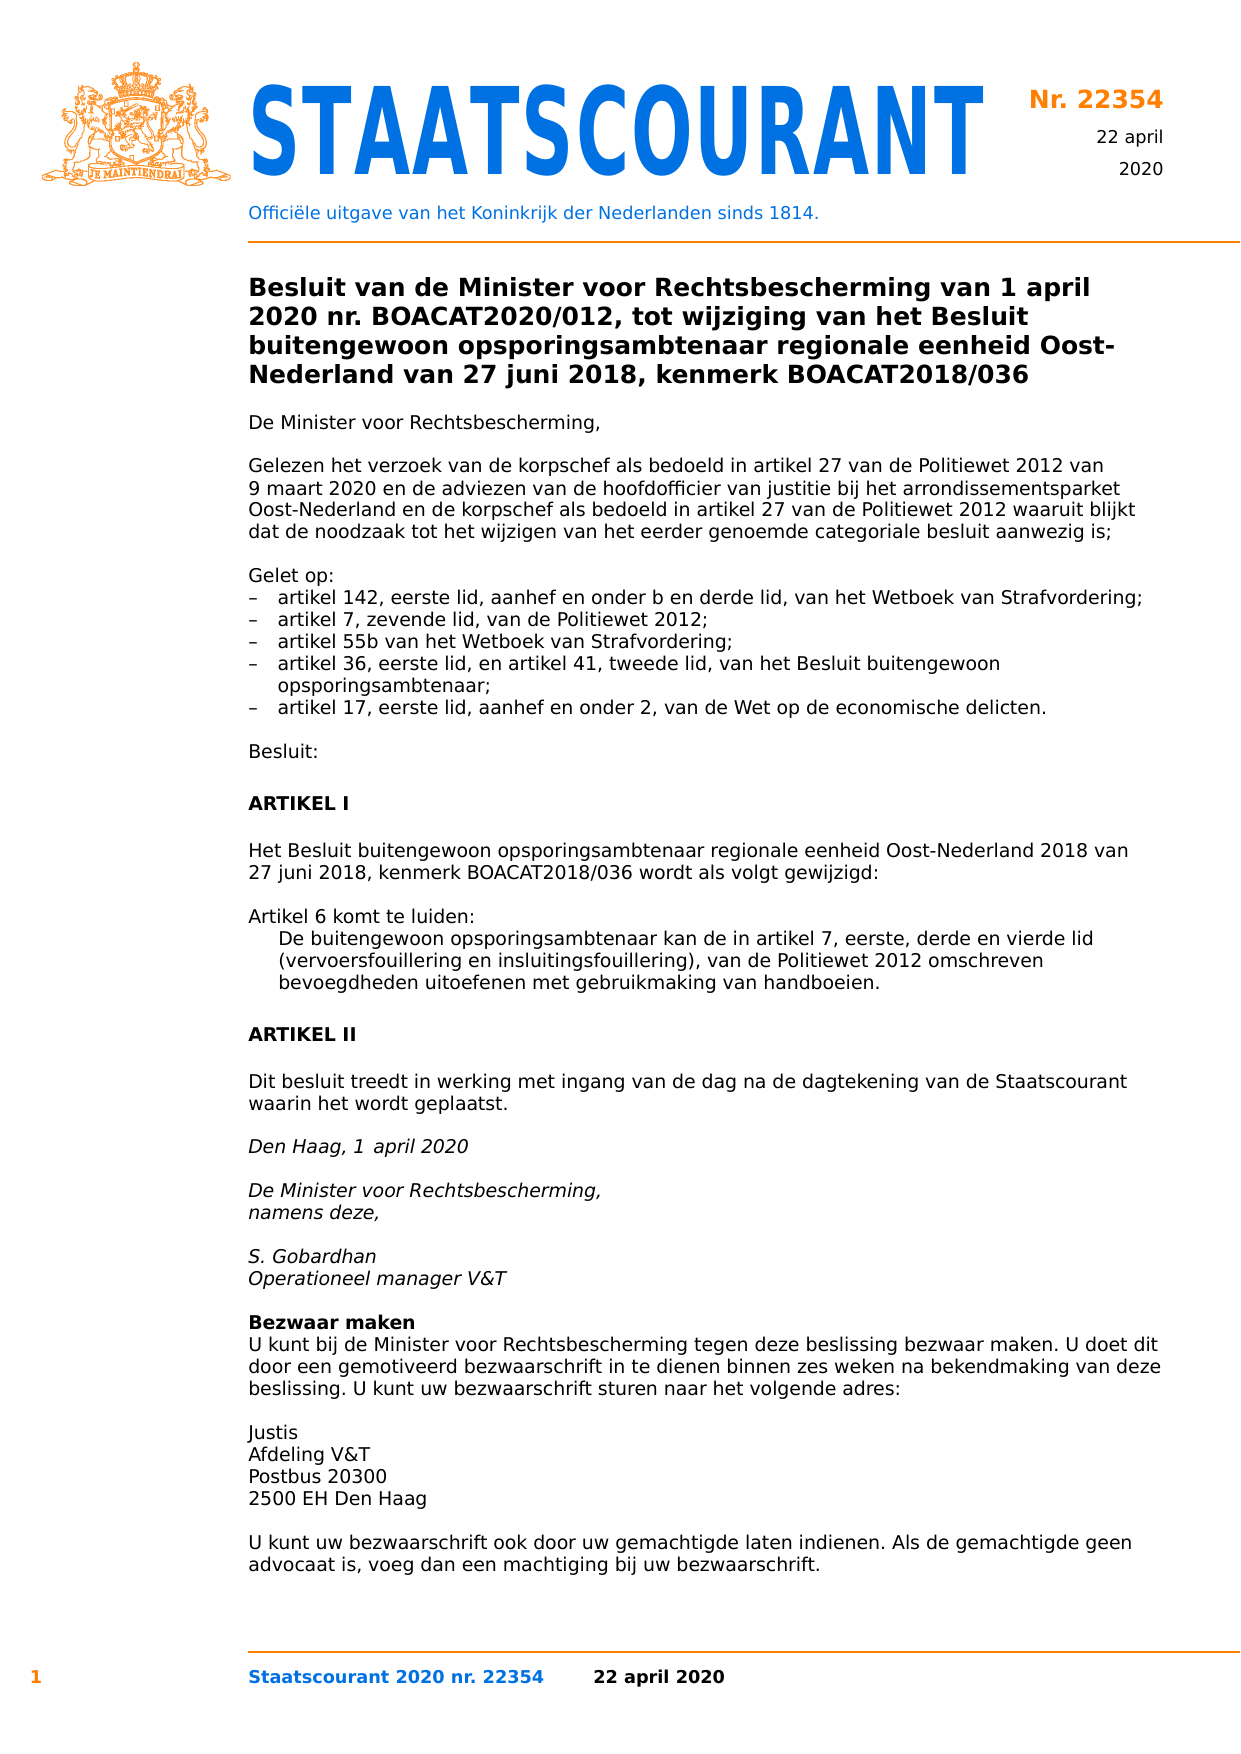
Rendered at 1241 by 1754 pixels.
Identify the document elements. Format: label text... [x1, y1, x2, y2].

table_cell 2020 [998, 153, 1240, 203]
table_header Nr. 22354 [998, 62, 1240, 121]
subtitle Besluit van de Minister voor Rechtsbescherming van 1 april 2020 nr. BOACAT2020/012, tot wijziging van het Besluit buitengewoon opsporingsambtenaar regionale eenheid Oost-Nederland van 27 juni 2018, kenmerk BOACAT2018/036 [248, 273, 1163, 390]
text De Minister voor Rechtsbescherming, [248, 412, 1163, 433]
text U kunt uw bezwaarschrift ook door uw gemachtigde laten indienen. Als de gemachtigde geen advocaat is, voeg dan een machtiging bij uw bezwaarschrift. [248, 1532, 1163, 1576]
text De Minister voor Rechtsbescherming, namens deze, S. Gobardhan Operationeel manager V&T [248, 1180, 1163, 1290]
table_header [25, 62, 248, 241]
text – artikel 17, eerste lid, aanhef en onder 2, van de Wet op de economische delicten. [248, 697, 1163, 719]
table_header STAATSCOURANT [248, 62, 998, 203]
subtitle ARTIKEL I [248, 793, 1163, 815]
text Postbus 20300 [248, 1466, 1163, 1488]
text Artikel 6 komt te luiden: [248, 906, 1163, 928]
text Het Besluit buitengewoon opsporingsambtenaar regionale eenheid Oost-Nederland 2018 van 27 juni 2018, kenmerk BOACAT2018/036 wordt als volgt gewijzigd: [248, 840, 1163, 884]
text Gelet op: [248, 565, 1163, 587]
text Justis [248, 1422, 1163, 1444]
text – artikel 7, zevende lid, van de Politiewet 2012; [248, 609, 1163, 631]
text – artikel 142, eerste lid, aanhef en onder b en derde lid, van het Wetboek van Strafvordering; [248, 587, 1163, 609]
text Afdeling V&T [248, 1444, 1163, 1466]
text Besluit: [248, 741, 1163, 763]
text Dit besluit treedt in werking met ingang van de dag na de dagtekening van de Staatscourant waarin het wordt geplaatst. [248, 1071, 1163, 1114]
picture [41, 62, 231, 186]
text – artikel 55b van het Wetboek van Strafvordering; [248, 631, 1163, 653]
table_cell Officiële uitgave van het Koninkrijk der Nederlanden sinds 1814. [248, 203, 1240, 241]
text Den Haag, 1 april 2020 [248, 1136, 1163, 1158]
text U kunt bij de Minister voor Rechtsbescherming tegen deze beslissing bezwaar maken. U doet dit door een gemotiveerd bezwaarschrift in te dienen binnen zes weken na bekendmaking van deze beslissing. U kunt uw bezwaarschrift sturen naar het volgende adres: [248, 1334, 1163, 1400]
text De buitengewoon opsporingsambtenaar kan de in artikel 7, eerste, derde en vierde lid (vervoersfouillering en insluitingsfouillering), van de Politiewet 2012 omschreven bevoegdheden uitoefenen met gebruikmaking van handboeien. [278, 928, 1163, 994]
text – artikel 36, eerste lid, en artikel 41, tweede lid, van het Besluit buitengewoon opsporingsambtenaar; [248, 653, 1163, 697]
table_cell 22 april [998, 121, 1240, 153]
text Gelezen het verzoek van de korpschef als bedoeld in artikel 27 van de Politiewet 2012 van 9 maart 2020 en de adviezen van de hoofdofficier van justitie bij het arrondissementsparket Oost-Nederland en de korpschef als bedoeld in artikel 27 van de Politiewet 2012 waaruit blijkt dat de noodzaak tot het wijzigen van het eerder genoemde categoriale besluit aanwezig is; [248, 455, 1163, 543]
text 2500 EH Den Haag [248, 1488, 1163, 1510]
subtitle ARTIKEL II [248, 1024, 1163, 1046]
text Bezwaar maken [248, 1312, 1163, 1334]
